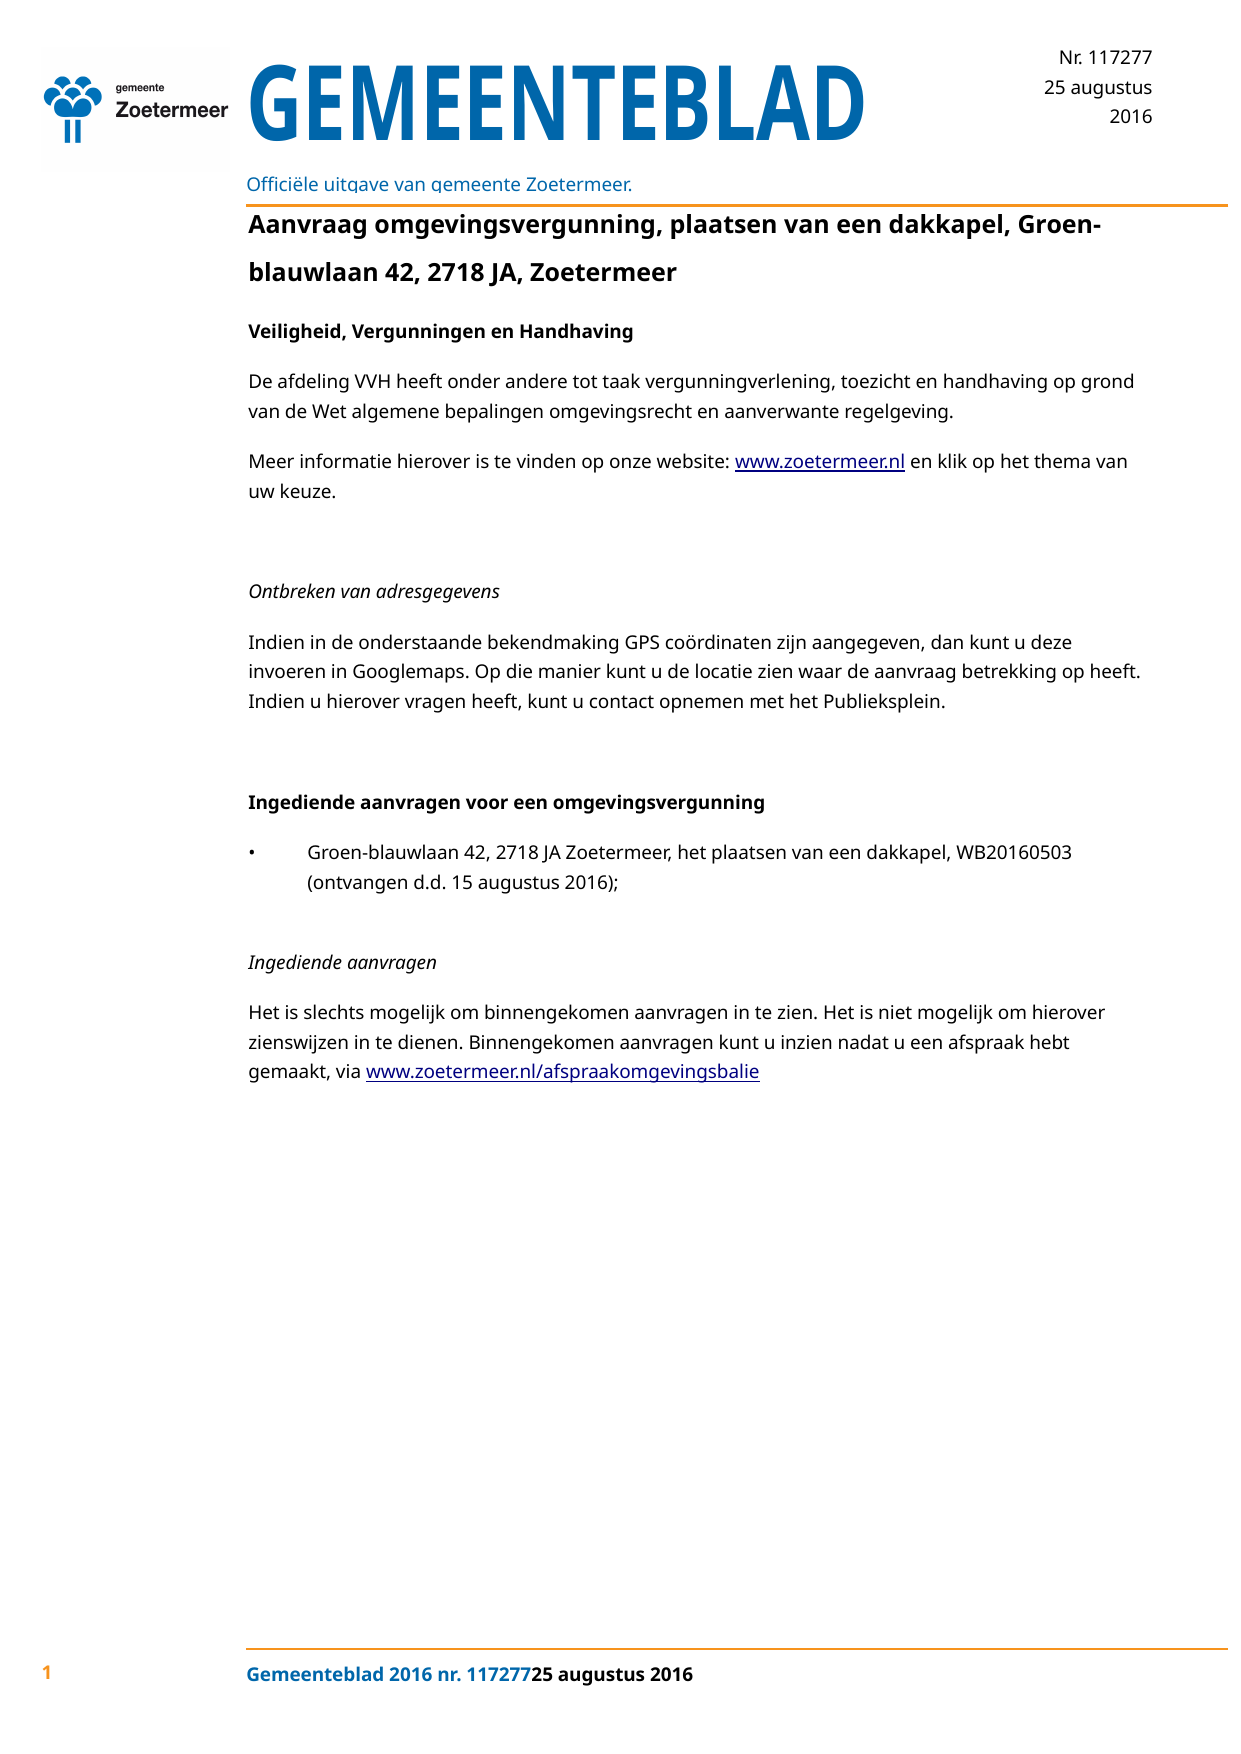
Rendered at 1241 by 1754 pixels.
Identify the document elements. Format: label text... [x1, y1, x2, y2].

text De afdeling VVH heeft onder andere tot taak vergunningverlening, toezicht en handhaving op grond van de Wet algemene bepalingen omgevingsrecht en aanverwante regelgeving. [248, 368, 1152, 424]
text Het is slechts mogelijk om binnengekomen aanvragen in te zien. Het is niet mogelijk om hierover zienswijzen in te dienen. Binnengekomen aanvragen kunt u inzien nadat u een afspraak hebt gemaakt, via www.zoetermeer.nl/afspraakomgevingsbalie [248, 999, 1152, 1084]
text Ingediende aanvragen voor een omgevingsvergunning [248, 789, 1152, 815]
text Ingediende aanvragen [248, 949, 1152, 975]
text Meer informatie hierover is te vinden op onze website: www.zoetermeer.nl en klik op het thema van uw keuze. [248, 448, 1152, 504]
list Groen-blauwlaan 42, 2718 JA Zoetermeer, het plaatsen van een dakkapel, WB20160503 (ontvangen d.d. 15 augustus 2016); [248, 839, 1152, 895]
text Indien in de onderstaande bekendmaking GPS coördinaten zijn aangegeven, dan kunt u deze invoeren in Googlemaps. Op die manier kunt u de locatie zien waar de aanvraag betrekking op heeft. Indien u hierover vragen heeft, kunt u contact opnemen met het Publieksplein. [248, 629, 1152, 714]
picture [41, 47, 231, 172]
text Veiligheid, Vergunningen en Handhaving [248, 318, 1152, 344]
text Aanvraag omgevingsvergunning, plaatsen van een dakkapel, Groen-blauwlaan 42, 2718 JA, Zoetermeer [248, 207, 1152, 288]
text Ontbreken van adresgegevens [248, 579, 1152, 604]
